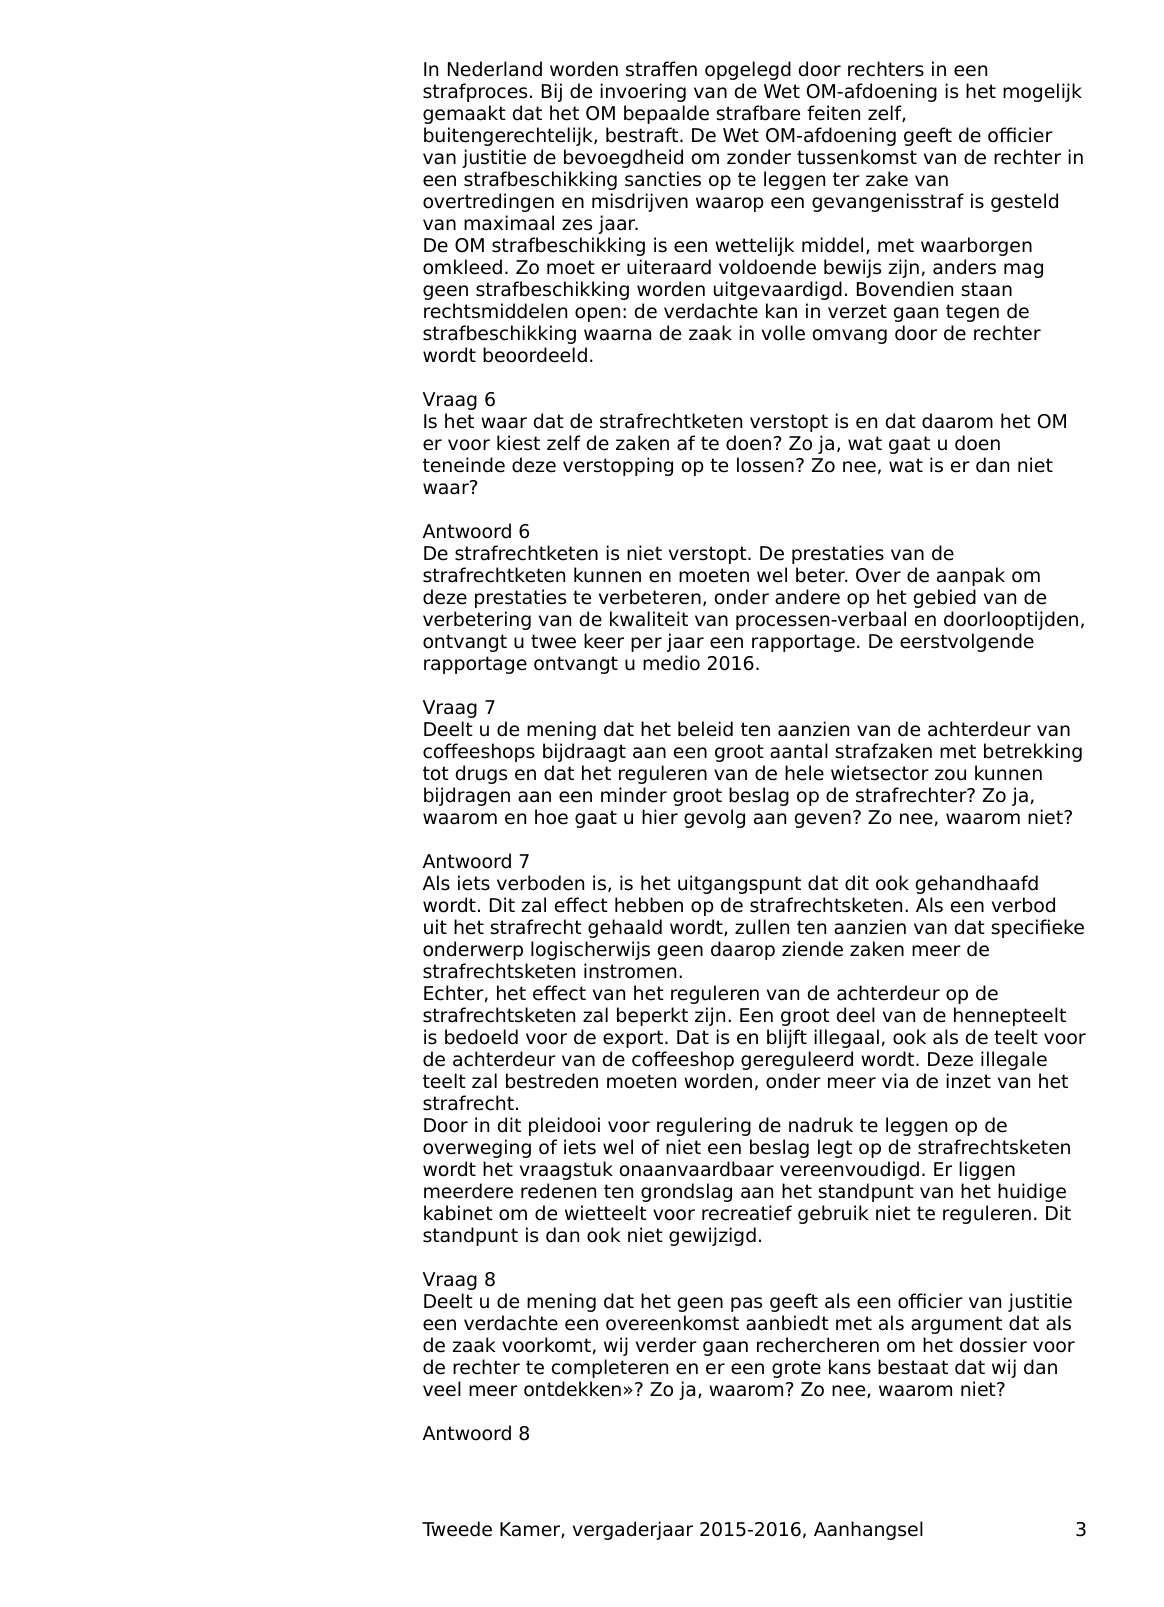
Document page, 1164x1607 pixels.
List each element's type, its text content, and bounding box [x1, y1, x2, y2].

text Antwoord 7 [422, 851, 1087, 873]
text Deelt u de mening dat het beleid ten aanzien van de achterdeur van coffeeshops bijdraagt aan een groot aantal strafzaken met betrekking tot drugs en dat het reguleren van de hele wietsector zou kunnen bijdragen aan een minder groot beslag op de strafrechter? Zo ja, waarom en hoe gaat u hier gevolg aan geven? Zo nee, waarom niet? [422, 719, 1087, 829]
text Antwoord 6 [422, 521, 1087, 543]
text Vraag 6 [422, 389, 1087, 411]
text Echter, het effect van het reguleren van de achterdeur op de strafrechtsketen zal beperkt zijn. Een groot deel van de hennepteelt is bedoeld voor de export. Dat is en blijft illegaal, ook als de teelt voor de achterdeur van de coffeeshop gereguleerd wordt. Deze illegale teelt zal bestreden moeten worden, onder meer via de inzet van het strafrecht. [422, 983, 1087, 1115]
text Vraag 8 [422, 1269, 1087, 1291]
text De OM strafbeschikking is een wettelijk middel, met waarborgen omkleed. Zo moet er uiteraard voldoende bewijs zijn, anders mag geen strafbeschikking worden uitgevaardigd. Bovendien staan rechtsmiddelen open: de verdachte kan in verzet gaan tegen de strafbeschikking waarna de zaak in volle omvang door de rechter wordt beoordeeld. [422, 235, 1087, 367]
text Door in dit pleidooi voor regulering de nadruk te leggen op de overweging of iets wel of niet een beslag legt op de strafrechtsketen wordt het vraagstuk onaanvaardbaar vereenvoudigd. Er liggen meerdere redenen ten grondslag aan het standpunt van het huidige kabinet om de wietteelt voor recreatief gebruik niet te reguleren. Dit standpunt is dan ook niet gewijzigd. [422, 1115, 1087, 1247]
text Antwoord 8 [422, 1423, 1087, 1445]
text Vraag 7 [422, 697, 1087, 719]
text De strafrechtketen is niet verstopt. De prestaties van de strafrechtketen kunnen en moeten wel beter. Over de aanpak om deze prestaties te verbeteren, onder andere op het gebied van de verbetering van de kwaliteit van processen-verbaal en doorlooptijden, ontvangt u twee keer per jaar een rapportage. De eerstvolgende rapportage ontvangt u medio 2016. [422, 543, 1087, 675]
text In Nederland worden straffen opgelegd door rechters in een strafproces. Bij de invoering van de Wet OM-afdoening is het mogelijk gemaakt dat het OM bepaalde strafbare feiten zelf, buitengerechtelijk, bestraft. De Wet OM-afdoening geeft de officier van justitie de bevoegdheid om zonder tussenkomst van de rechter in een strafbeschikking sancties op te leggen ter zake van overtredingen en misdrijven waarop een gevangenisstraf is gesteld van maximaal zes jaar. [422, 59, 1087, 235]
text Is het waar dat de strafrechtketen verstopt is en dat daarom het OM er voor kiest zelf de zaken af te doen? Zo ja, wat gaat u doen teneinde deze verstopping op te lossen? Zo nee, wat is er dan niet waar? [422, 411, 1087, 499]
text Als iets verboden is, is het uitgangspunt dat dit ook gehandhaafd wordt. Dit zal effect hebben op de strafrechtsketen. Als een verbod uit het strafrecht gehaald wordt, zullen ten aanzien van dat specifieke onderwerp logischerwijs geen daarop ziende zaken meer de strafrechtsketen instromen. [422, 873, 1087, 983]
text Deelt u de mening dat het geen pas geeft als een officier van justitie een verdachte een overeenkomst aanbiedt met als argument dat als de zaak voorkomt, wij verder gaan rechercheren om het dossier voor de rechter te completeren en er een grote kans bestaat dat wij dan veel meer ontdekken»? Zo ja, waarom? Zo nee, waarom niet? [422, 1291, 1087, 1401]
